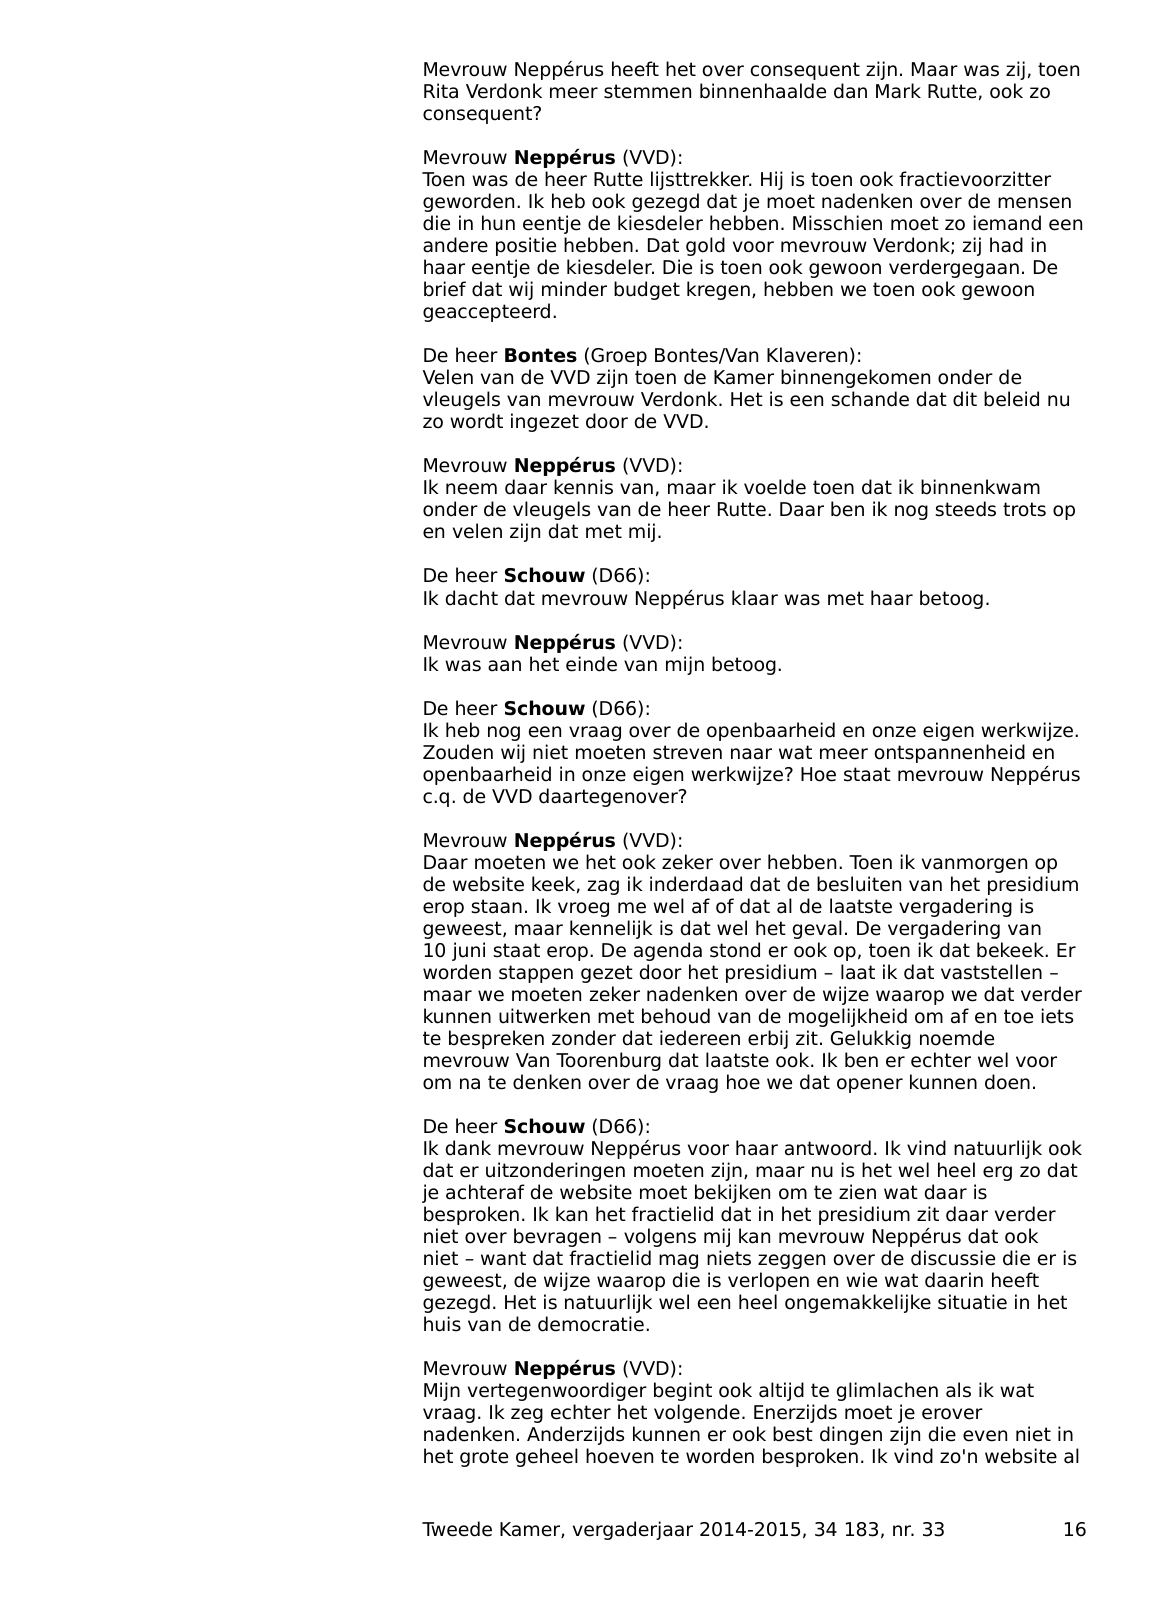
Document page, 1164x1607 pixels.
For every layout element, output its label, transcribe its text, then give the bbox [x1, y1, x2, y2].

text De heer Bontes (Groep Bontes/Van Klaveren): [422, 345, 1087, 367]
text Ik was aan het einde van mijn betoog. [422, 653, 1087, 676]
text De heer Schouw (D66): [422, 1116, 1087, 1138]
text De heer Schouw (D66): [422, 565, 1087, 587]
text Mevrouw Neppérus (VVD): [422, 147, 1087, 169]
text Mevrouw Neppérus (VVD): [422, 455, 1087, 477]
text Ik dank mevrouw Neppérus voor haar antwoord. Ik vind natuurlijk ook dat er uitzonderingen moeten zijn, maar nu is het wel heel erg zo dat je achteraf de website moet bekijken om te zien wat daar is besproken. Ik kan het fractielid dat in het presidium zit daar verder niet over bevragen – volgens mij kan mevrouw Neppérus dat ook niet – want dat fractielid mag niets zeggen over de discussie die er is geweest, de wijze waarop die is verlopen en wie wat daarin heeft gezegd. Het is natuurlijk wel een heel ongemakkelijke situatie in het huis van de democratie. [422, 1138, 1087, 1336]
text Mevrouw Neppérus (VVD): [422, 1358, 1087, 1380]
text Ik dacht dat mevrouw Neppérus klaar was met haar betoog. [422, 587, 1087, 609]
text Mijn vertegenwoordiger begint ook altijd te glimlachen als ik wat vraag. Ik zeg echter het volgende. Enerzijds moet je erover nadenken. Anderzijds kunnen er ook best dingen zijn die even niet in het grote geheel hoeven te worden besproken. Ik vind zo'n website al [422, 1380, 1087, 1468]
text De heer Schouw (D66): [422, 698, 1087, 720]
text Mevrouw Neppérus (VVD): [422, 830, 1087, 852]
text Daar moeten we het ook zeker over hebben. Toen ik vanmorgen op de website keek, zag ik inderdaad dat de besluiten van het presidium erop staan. Ik vroeg me wel af of dat al de laatste vergadering is geweest, maar kennelijk is dat wel het geval. De vergadering van 10 juni staat erop. De agenda stond er ook op, toen ik dat bekeek. Er worden stappen gezet door het presidium – laat ik dat vaststellen – maar we moeten zeker nadenken over de wijze waarop we dat verder kunnen uitwerken met behoud van de mogelijkheid om af en toe iets te bespreken zonder dat iedereen erbij zit. Gelukkig noemde mevrouw Van Toorenburg dat laatste ook. Ik ben er echter wel voor om na te denken over de vraag hoe we dat opener kunnen doen. [422, 852, 1087, 1093]
text Mevrouw Neppérus (VVD): [422, 632, 1087, 653]
text Ik heb nog een vraag over de openbaarheid en onze eigen werkwijze. Zouden wij niet moeten streven naar wat meer ontspannenheid en openbaarheid in onze eigen werkwijze? Hoe staat mevrouw Neppérus c.q. de VVD daartegenover? [422, 720, 1087, 808]
text Mevrouw Neppérus heeft het over consequent zijn. Maar was zij, toen Rita Verdonk meer stemmen binnenhaalde dan Mark Rutte, ook zo consequent? [422, 59, 1087, 125]
text Toen was de heer Rutte lijsttrekker. Hij is toen ook fractievoorzitter geworden. Ik heb ook gezegd dat je moet nadenken over de mensen die in hun eentje de kiesdeler hebben. Misschien moet zo iemand een andere positie hebben. Dat gold voor mevrouw Verdonk; zij had in haar eentje de kiesdeler. Die is toen ook gewoon verdergegaan. De brief dat wij minder budget kregen, hebben we toen ook gewoon geaccepteerd. [422, 169, 1087, 323]
text Ik neem daar kennis van, maar ik voelde toen dat ik binnenkwam onder de vleugels van de heer Rutte. Daar ben ik nog steeds trots op en velen zijn dat met mij. [422, 477, 1087, 543]
text Velen van de VVD zijn toen de Kamer binnengekomen onder de vleugels van mevrouw Verdonk. Het is een schande dat dit beleid nu zo wordt ingezet door de VVD. [422, 367, 1087, 433]
